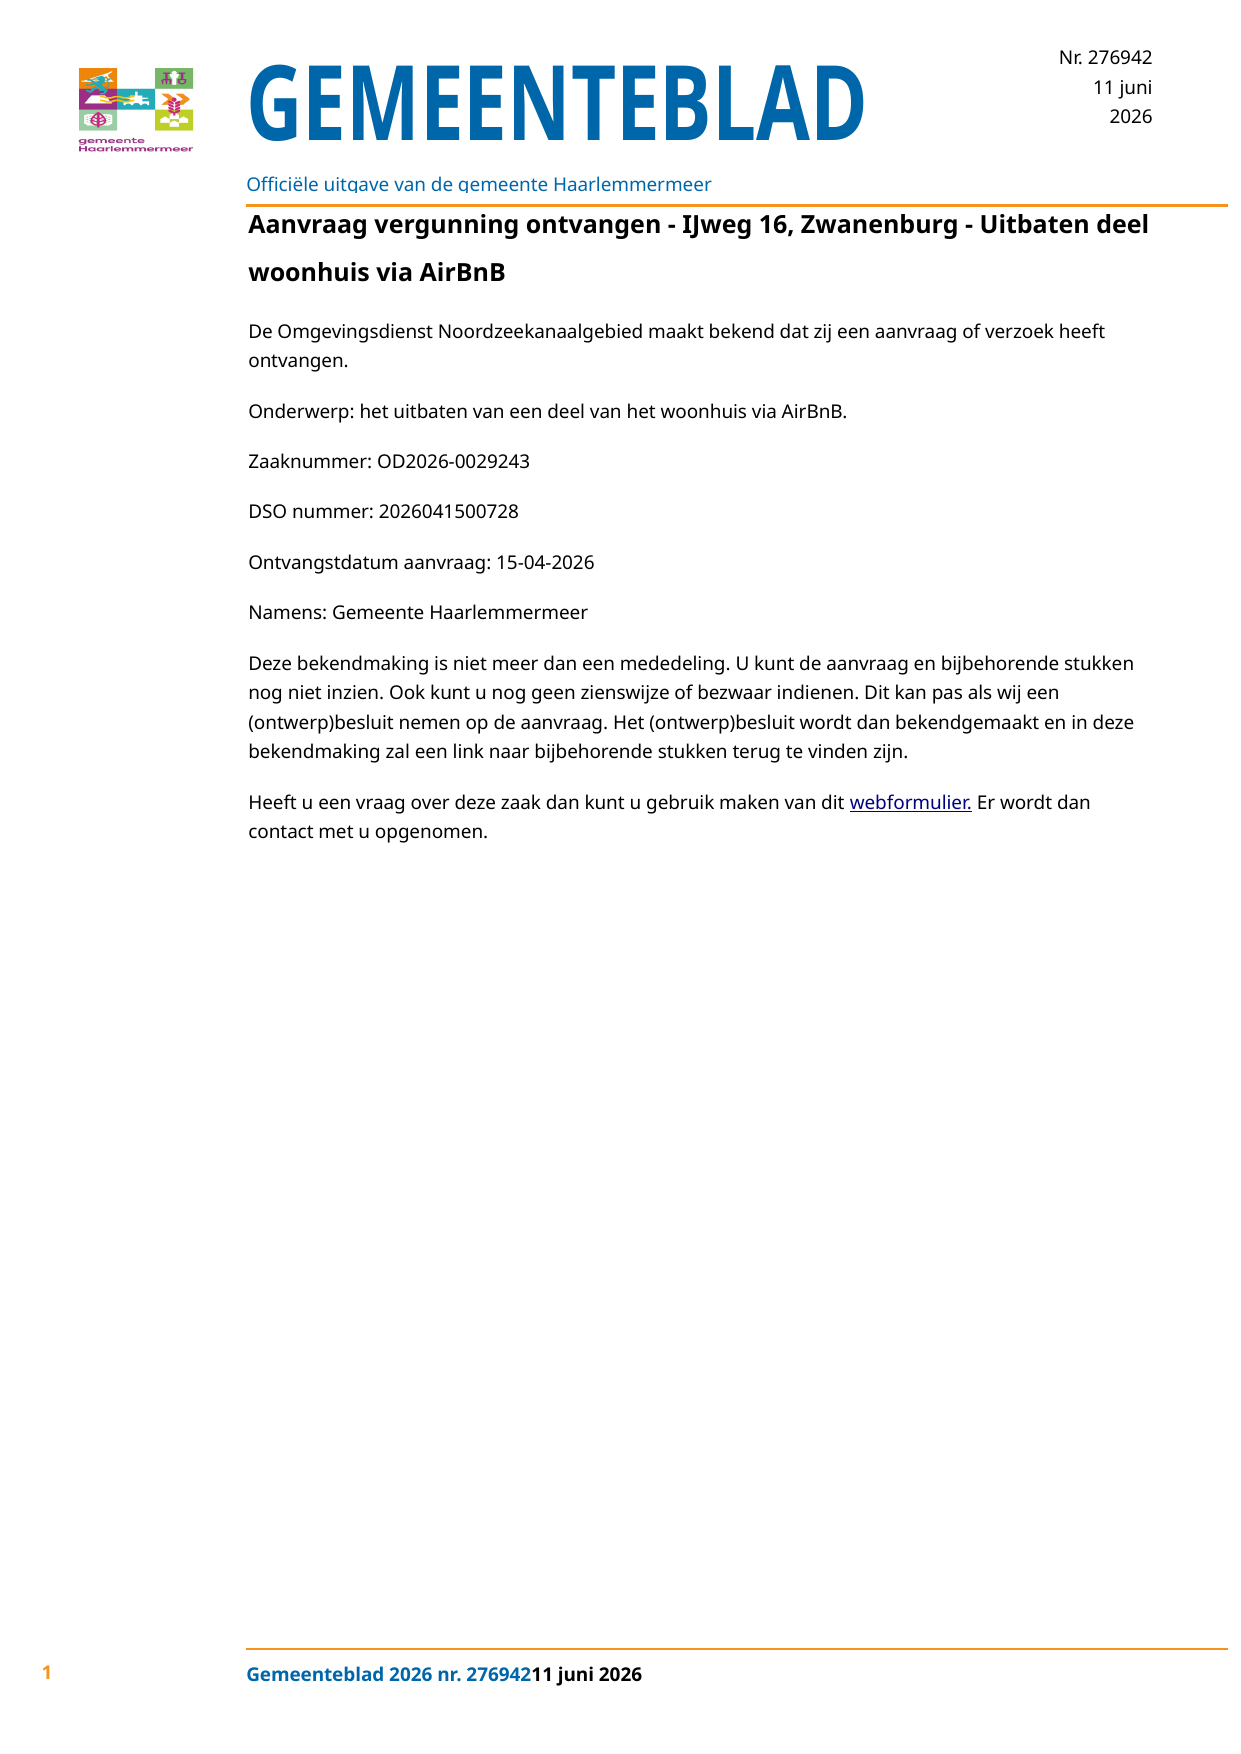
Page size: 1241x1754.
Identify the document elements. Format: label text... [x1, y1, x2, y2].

text Zaaknummer: OD2026-0029243 [248, 448, 1152, 474]
picture [41, 47, 231, 172]
text Onderwerp: het uitbaten van een deel van het woonhuis via AirBnB. [248, 398, 1152, 424]
text Namens: Gemeente Haarlemmermeer [248, 599, 1152, 625]
text Deze bekendmaking is niet meer dan een mededeling. U kunt de aanvraag en bijbehorende stukken nog niet inzien. Ook kunt u nog geen zienswijze of bezwaar indienen. Dit kan pas als wij een (ontwerp)besluit nemen op de aanvraag. Het (ontwerp)besluit wordt dan bekendgemaakt en in deze bekendmaking zal een link naar bijbehorende stukken terug te vinden zijn. [248, 650, 1152, 764]
text Aanvraag vergunning ontvangen - IJweg 16, Zwanenburg - Uitbaten deel woonhuis via AirBnB [248, 207, 1152, 288]
text De Omgevingsdienst Noordzeekanaalgebied maakt bekend dat zij een aanvraag of verzoek heeft ontvangen. [248, 318, 1152, 373]
text DSO nummer: 2026041500728 [248, 499, 1152, 524]
text Heeft u een vraag over deze zaak dan kunt u gebruik maken van dit webformulier. Er wordt dan contact met u opgenomen. [248, 789, 1152, 844]
text Ontvangstdatum aanvraag: 15-04-2026 [248, 549, 1152, 575]
